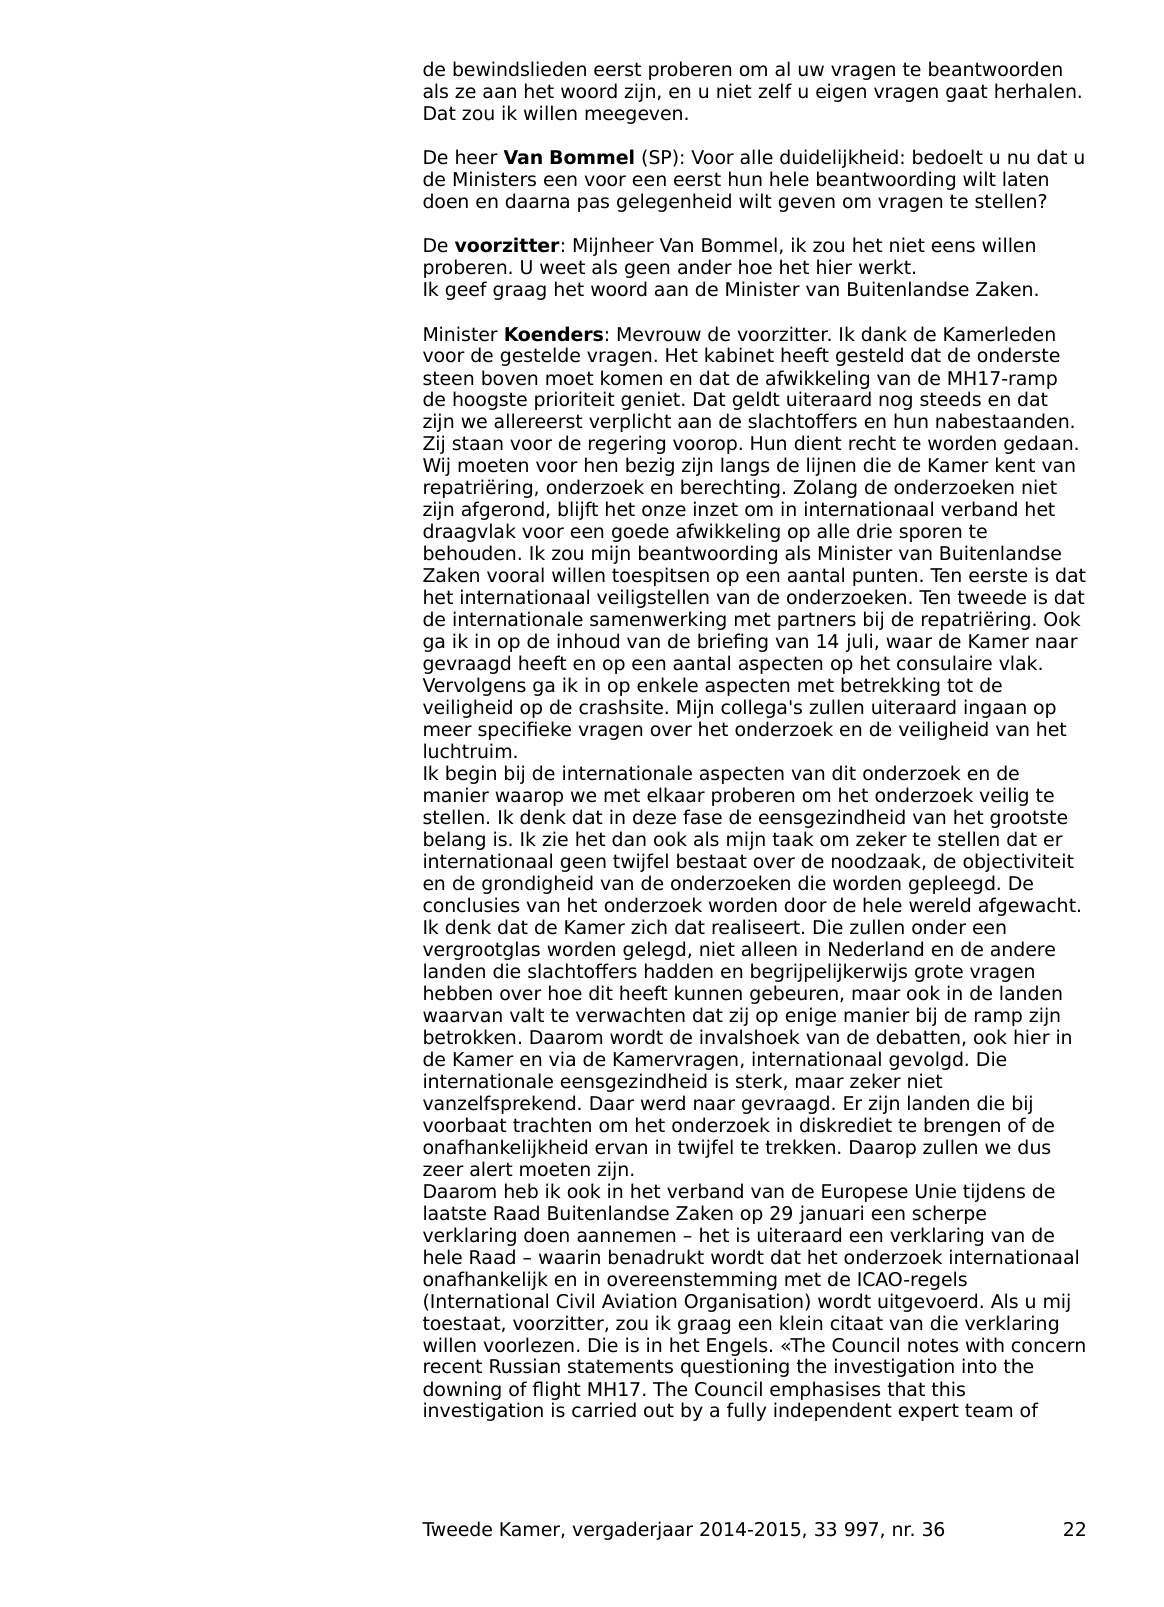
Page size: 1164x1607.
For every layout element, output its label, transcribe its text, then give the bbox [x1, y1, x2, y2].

text de bewindslieden eerst proberen om al uw vragen te beantwoorden als ze aan het woord zijn, en u niet zelf u eigen vragen gaat herhalen. Dat zou ik willen meegeven. [422, 59, 1087, 125]
text Ik geef graag het woord aan de Minister van Buitenlandse Zaken. [422, 279, 1087, 301]
text De voorzitter: Mijnheer Van Bommel, ik zou het niet eens willen proberen. U weet als geen ander hoe het hier werkt. [422, 235, 1087, 279]
text Daarom heb ik ook in het verband van de Europese Unie tijdens de laatste Raad Buitenlandse Zaken op 29 januari een scherpe verklaring doen aannemen – het is uiteraard een verklaring van de hele Raad – waarin benadrukt wordt dat het onderzoek internationaal onafhankelijk en in overeenstemming met de ICAO-regels (International Civil Aviation Organisation) wordt uitgevoerd. Als u mij toestaat, voorzitter, zou ik graag een klein citaat van die verklaring willen voorlezen. Die is in het Engels. «The Council notes with concern recent Russian statements questioning the investigation into the downing of flight MH17. The Council emphasises that this investigation is carried out by a fully independent expert team of [422, 1181, 1087, 1422]
text Ik begin bij de internationale aspecten van dit onderzoek en de manier waarop we met elkaar proberen om het onderzoek veilig te stellen. Ik denk dat in deze fase de eensgezindheid van het grootste belang is. Ik zie het dan ook als mijn taak om zeker te stellen dat er internationaal geen twijfel bestaat over de noodzaak, de objectiviteit en de grondigheid van de onderzoeken die worden gepleegd. De conclusies van het onderzoek worden door de hele wereld afgewacht. Ik denk dat de Kamer zich dat realiseert. Die zullen onder een vergrootglas worden gelegd, niet alleen in Nederland en de andere landen die slachtoffers hadden en begrijpelijkerwijs grote vragen hebben over hoe dit heeft kunnen gebeuren, maar ook in de landen waarvan valt te verwachten dat zij op enige manier bij de ramp zijn betrokken. Daarom wordt de invalshoek van de debatten, ook hier in de Kamer en via de Kamervragen, internationaal gevolgd. Die internationale eensgezindheid is sterk, maar zeker niet vanzelfsprekend. Daar werd naar gevraagd. Er zijn landen die bij voorbaat trachten om het onderzoek in diskrediet te brengen of de onafhankelijkheid ervan in twijfel te trekken. Daarop zullen we dus zeer alert moeten zijn. [422, 763, 1087, 1181]
text Minister Koenders: Mevrouw de voorzitter. Ik dank de Kamerleden voor de gestelde vragen. Het kabinet heeft gesteld dat de onderste steen boven moet komen en dat de afwikkeling van de MH17-ramp de hoogste prioriteit geniet. Dat geldt uiteraard nog steeds en dat zijn we allereerst verplicht aan de slachtoffers en hun nabestaanden. Zij staan voor de regering voorop. Hun dient recht te worden gedaan. Wij moeten voor hen bezig zijn langs de lijnen die de Kamer kent van repatriëring, onderzoek en berechting. Zolang de onderzoeken niet zijn afgerond, blijft het onze inzet om in internationaal verband het draagvlak voor een goede afwikkeling op alle drie sporen te behouden. Ik zou mijn beantwoording als Minister van Buitenlandse Zaken vooral willen toespitsen op een aantal punten. Ten eerste is dat het internationaal veiligstellen van de onderzoeken. Ten tweede is dat de internationale samenwerking met partners bij de repatriëring. Ook ga ik in op de inhoud van de briefing van 14 juli, waar de Kamer naar gevraagd heeft en op een aantal aspecten op het consulaire vlak. Vervolgens ga ik in op enkele aspecten met betrekking tot de veiligheid op de crashsite. Mijn collega's zullen uiteraard ingaan op meer specifieke vragen over het onderzoek en de veiligheid van het luchtruim. [422, 323, 1087, 763]
text De heer Van Bommel (SP): Voor alle duidelijkheid: bedoelt u nu dat u de Ministers een voor een eerst hun hele beantwoording wilt laten doen en daarna pas gelegenheid wilt geven om vragen te stellen? [422, 147, 1087, 213]
